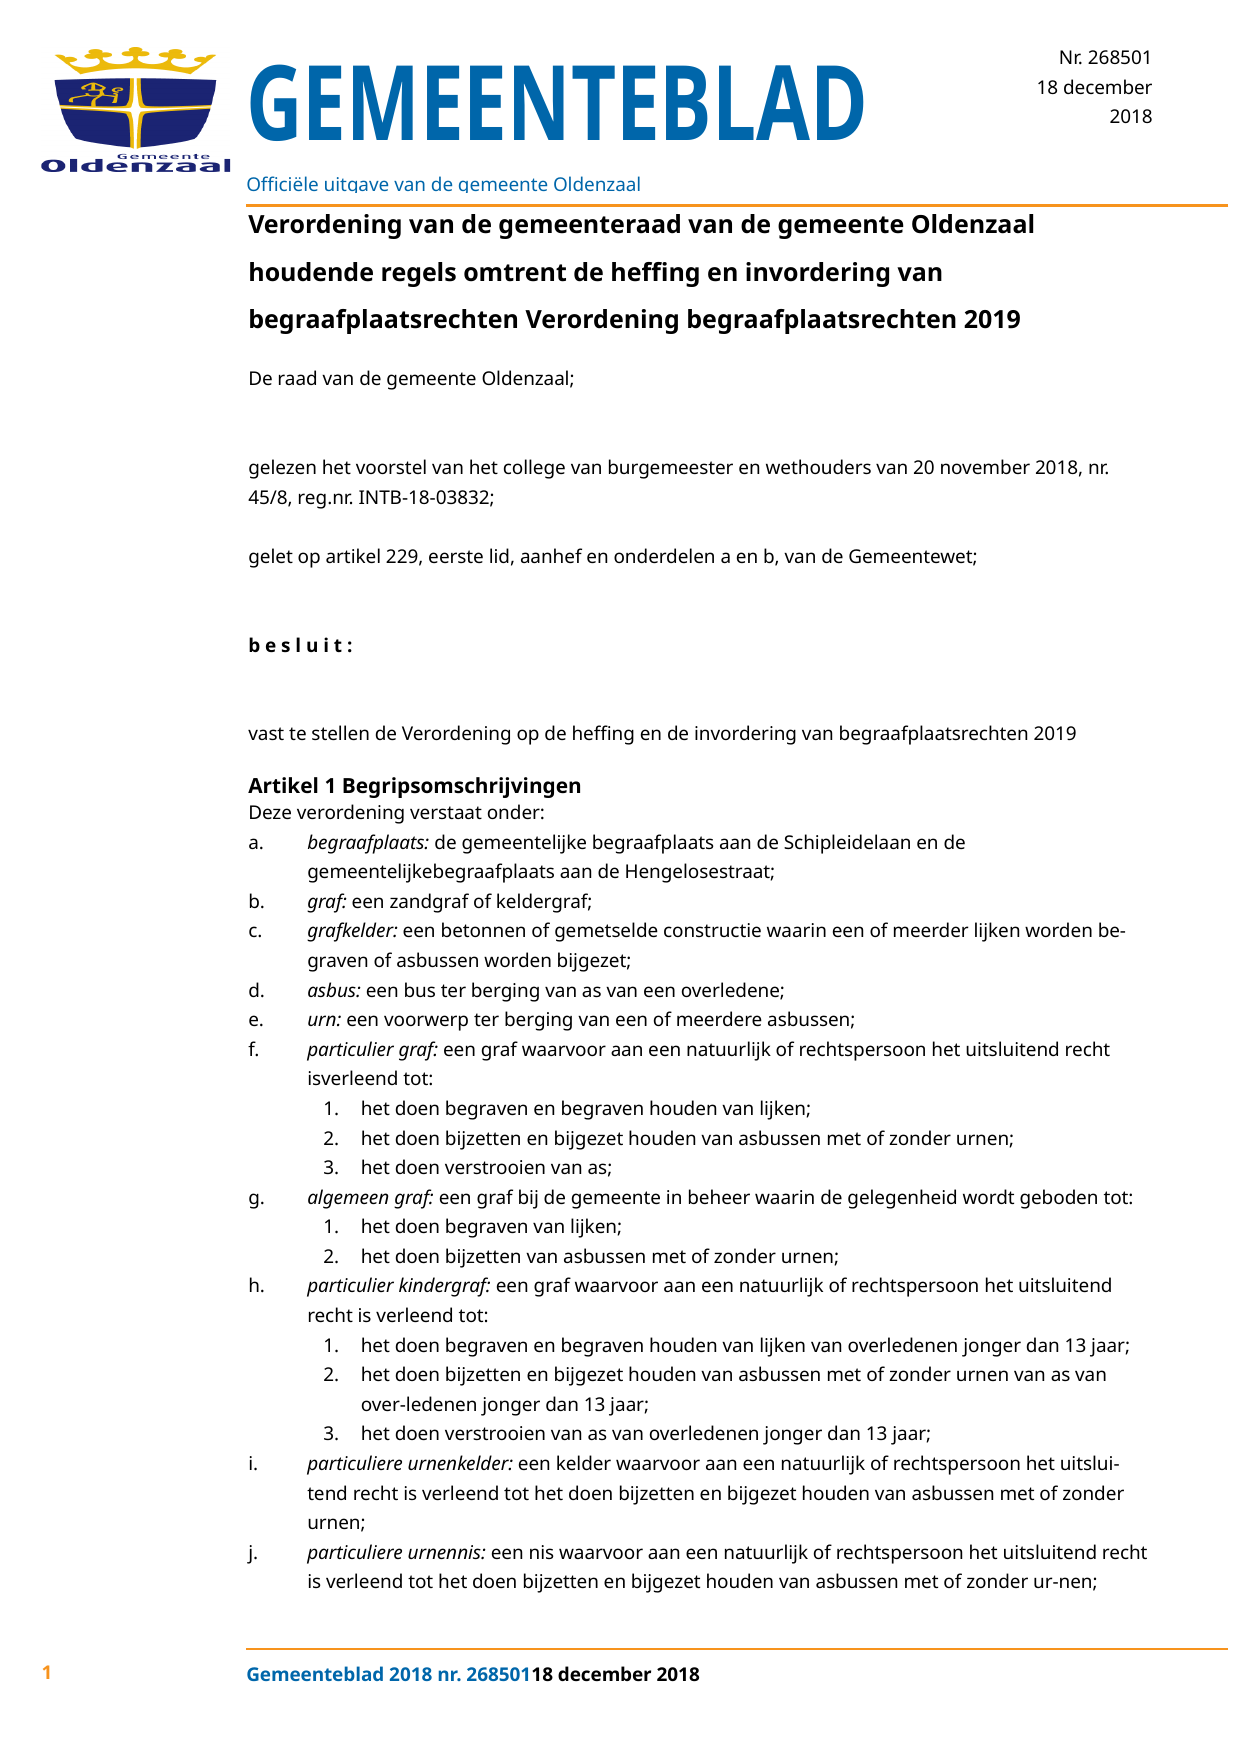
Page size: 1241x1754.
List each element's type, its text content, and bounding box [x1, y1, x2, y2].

list begraafplaats: de gemeentelijke begraafplaats aan de Schipleidelaan en de gemeentelijkebegraafplaats aan de Hengelosestraat; [248, 829, 1152, 884]
text De raad van de gemeente Oldenzaal; [248, 366, 1152, 391]
list het doen begraven en begraven houden van lijken van overledenen jonger dan 13 jaar; [323, 1332, 1152, 1358]
text gelezen het voorstel van het college van burgemeester en wethouders van 20 november 2018, nr. 45/8, reg.nr. INTB-18-03832; [248, 454, 1152, 509]
text gelet op artikel 229, eerste lid, aanhef en onderdelen a en b, van de Gemeentewet; [248, 543, 1152, 569]
list het doen bijzetten en bijgezet houden van asbussen met of zonder urnen; [323, 1125, 1152, 1151]
list urn: een voorwerp ter berging van een of meerdere asbussen; [248, 1006, 1152, 1032]
list het doen begraven en begraven houden van lijken; [323, 1095, 1152, 1121]
list het doen begraven van lijken; [323, 1213, 1152, 1239]
text Deze verordening verstaat onder: [248, 799, 1152, 825]
text Verordening van de gemeenteraad van de gemeente Oldenzaal houdende regels omtrent de heffing en invordering van begraafplaatsrechten Verordening begraafplaatsrechten 2019 [248, 207, 1152, 336]
list particuliere urnenkelder: een kelder waarvoor aan een natuurlijk of rechtspersoon het uitslui-tend recht is verleend tot het doen bijzetten en bijgezet houden van asbussen met of zonder urnen; [248, 1450, 1152, 1535]
list algemeen graf: een graf bij de gemeente in beheer waarin de gelegenheid wordt geboden tot: [248, 1184, 1152, 1210]
text vast te stellen de Verordening op de heffing en de invordering van begraafplaatsrechten 2019 [248, 721, 1152, 746]
list het doen verstrooien van as; [323, 1154, 1152, 1180]
list het doen bijzetten van asbussen met of zonder urnen; [323, 1243, 1152, 1269]
text b e s l u i t : [248, 632, 1152, 657]
list asbus: een bus ter berging van as van een overledene; [248, 977, 1152, 1003]
list het doen bijzetten en bijgezet houden van asbussen met of zonder urnen van as van over-ledenen jonger dan 13 jaar; [323, 1361, 1152, 1417]
list graf: een zandgraf of keldergraf; [248, 888, 1152, 914]
text Artikel 1 Begripsomschrijvingen [248, 771, 1152, 799]
list particulier kindergraf: een graf waarvoor aan een natuurlijk of rechtspersoon het uitsluitend recht is verleend tot: [248, 1273, 1152, 1328]
list grafkelder: een betonnen of gemetselde constructie waarin een of meerder lijken worden be-graven of asbussen worden bijgezet; [248, 918, 1152, 973]
picture [41, 47, 231, 172]
list particulier graf: een graf waarvoor aan een natuurlijk of rechtspersoon het uitsluitend recht isverleend tot: [248, 1036, 1152, 1091]
list particuliere urnennis: een nis waarvoor aan een natuurlijk of rechtspersoon het uitsluitend recht is verleend tot het doen bijzetten en bijgezet houden van asbussen met of zonder ur-nen; [248, 1539, 1152, 1594]
list het doen verstrooien van as van overledenen jonger dan 13 jaar; [323, 1421, 1152, 1446]
